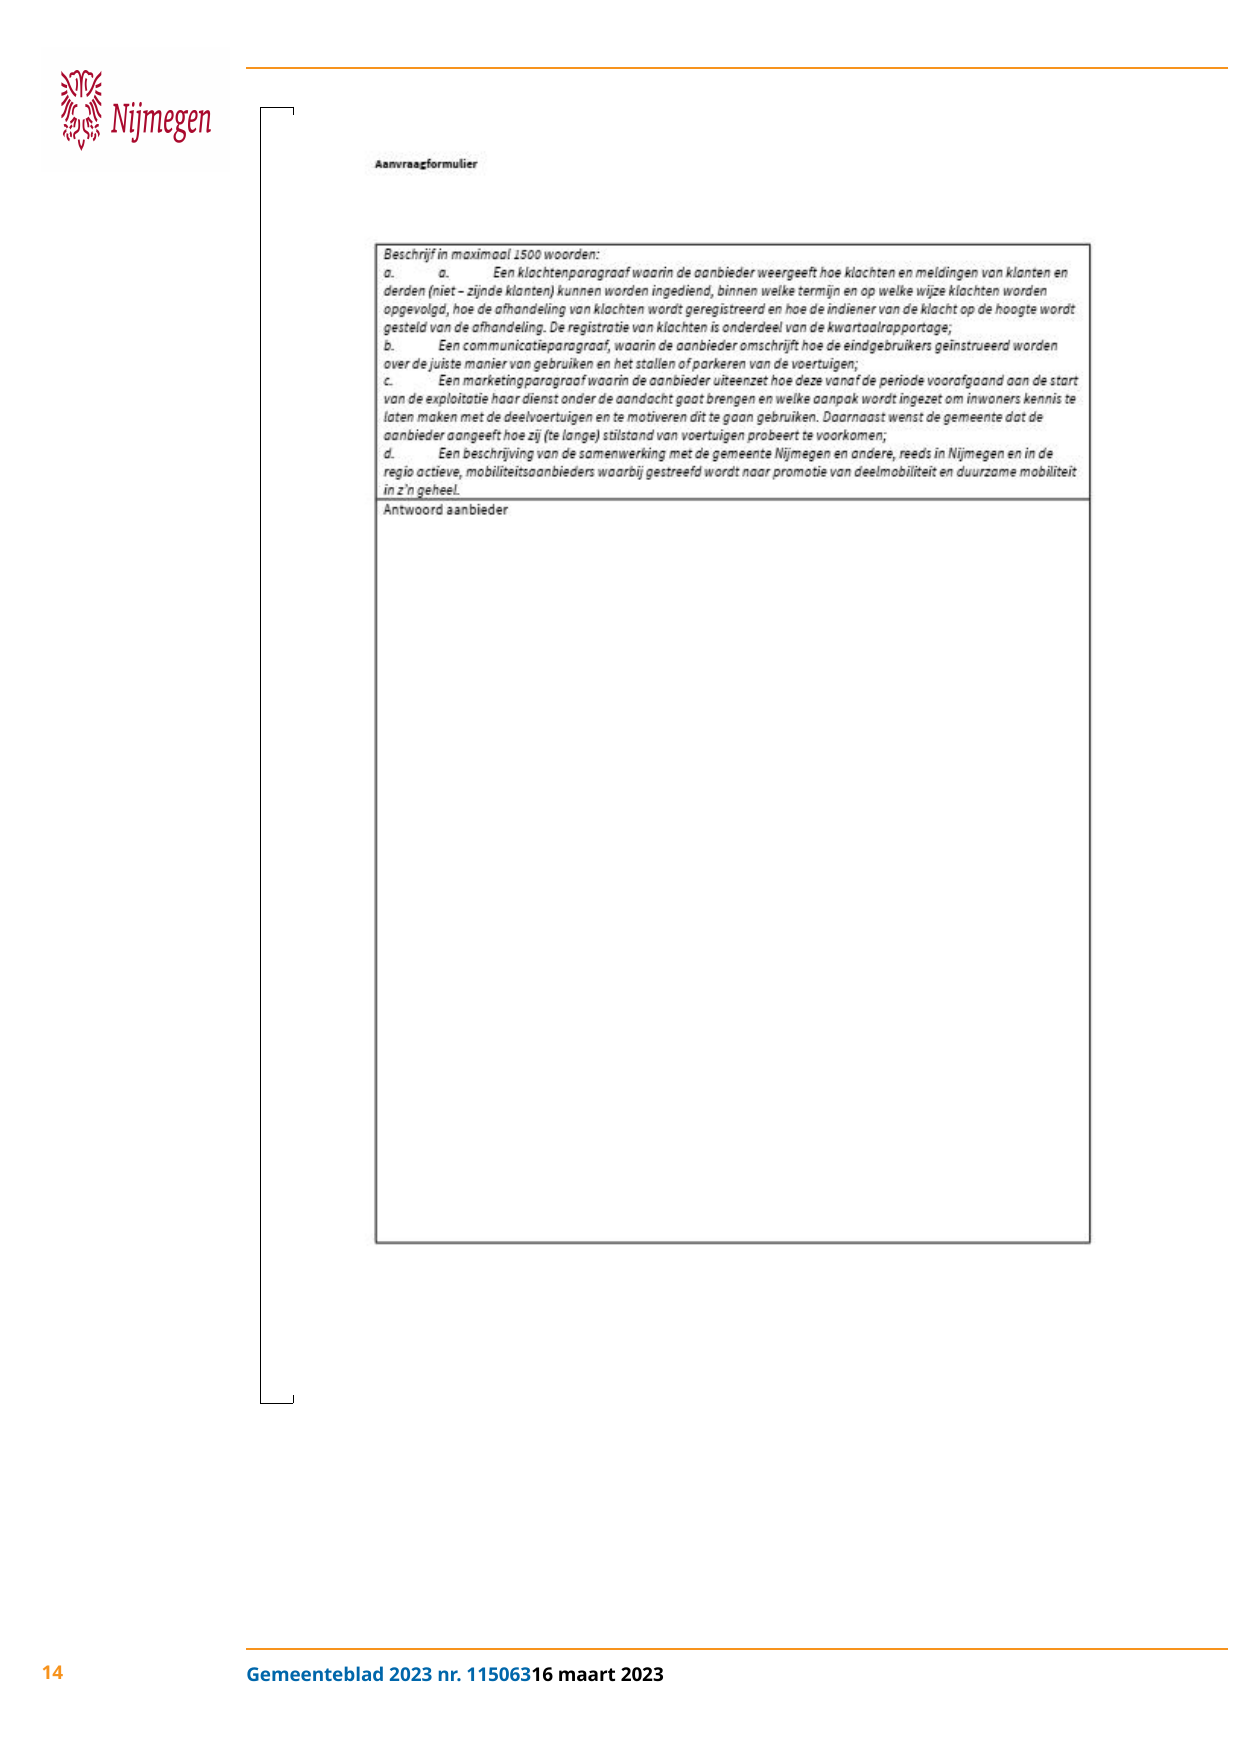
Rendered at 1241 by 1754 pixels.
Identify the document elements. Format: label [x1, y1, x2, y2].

picture [41, 47, 231, 172]
picture [268, 115, 1173, 1395]
